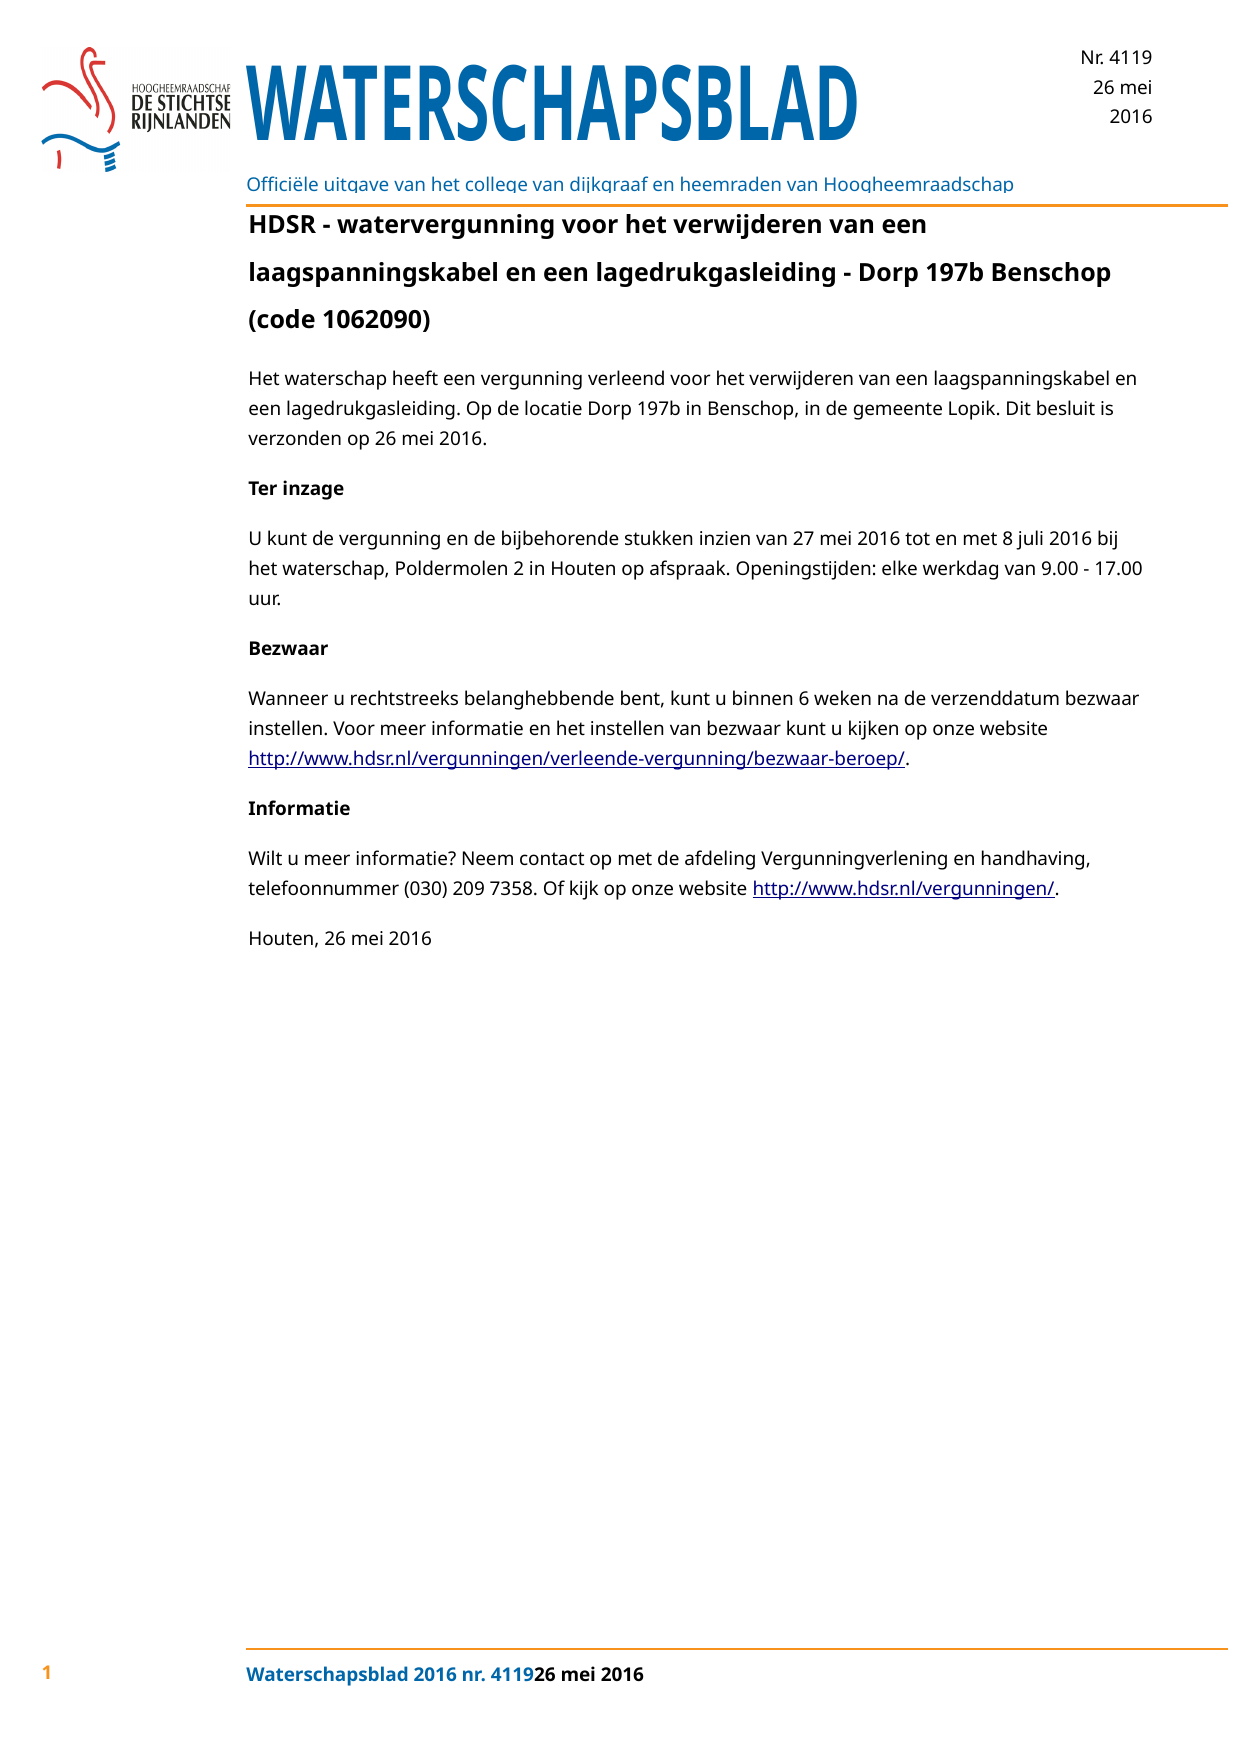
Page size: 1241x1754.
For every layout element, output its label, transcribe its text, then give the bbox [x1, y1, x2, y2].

text Houten, 26 mei 2016 [248, 926, 1152, 951]
text HDSR - watervergunning voor het verwijderen van een laagspanningskabel en een lagedrukgasleiding - Dorp 197b Benschop (code 1062090) [248, 207, 1152, 336]
picture [41, 47, 231, 172]
text Het waterschap heeft een vergunning verleend voor het verwijderen van een laagspanningskabel en een lagedrukgasleiding. Op de locatie Dorp 197b in Benschop, in de gemeente Lopik. Dit besluit is verzonden op 26 mei 2016. [248, 366, 1152, 450]
text Informatie [248, 795, 1152, 821]
text U kunt de vergunning en de bijbehorende stukken inzien van 27 mei 2016 tot en met 8 juli 2016 bij het waterschap, Poldermolen 2 in Houten op afspraak. Openingstijden: elke werkdag van 9.00 - 17.00 uur. [248, 526, 1152, 610]
text Wilt u meer informatie? Neem contact op met de afdeling Vergunningverlening en handhaving, telefoonnummer (030) 209 7358. Of kijk op onze website http://www.hdsr.nl/vergunningen/. [248, 846, 1152, 901]
text Ter inzage [248, 475, 1152, 501]
text Wanneer u rechtstreeks belanghebbende bent, kunt u binnen 6 weken na de verzenddatum bezwaar instellen. Voor meer informatie en het instellen van bezwaar kunt u kijken op onze website http://www.hdsr.nl/vergunningen/verleende-vergunning/bezwaar-beroep/. [248, 686, 1152, 770]
text Bezwaar [248, 635, 1152, 661]
